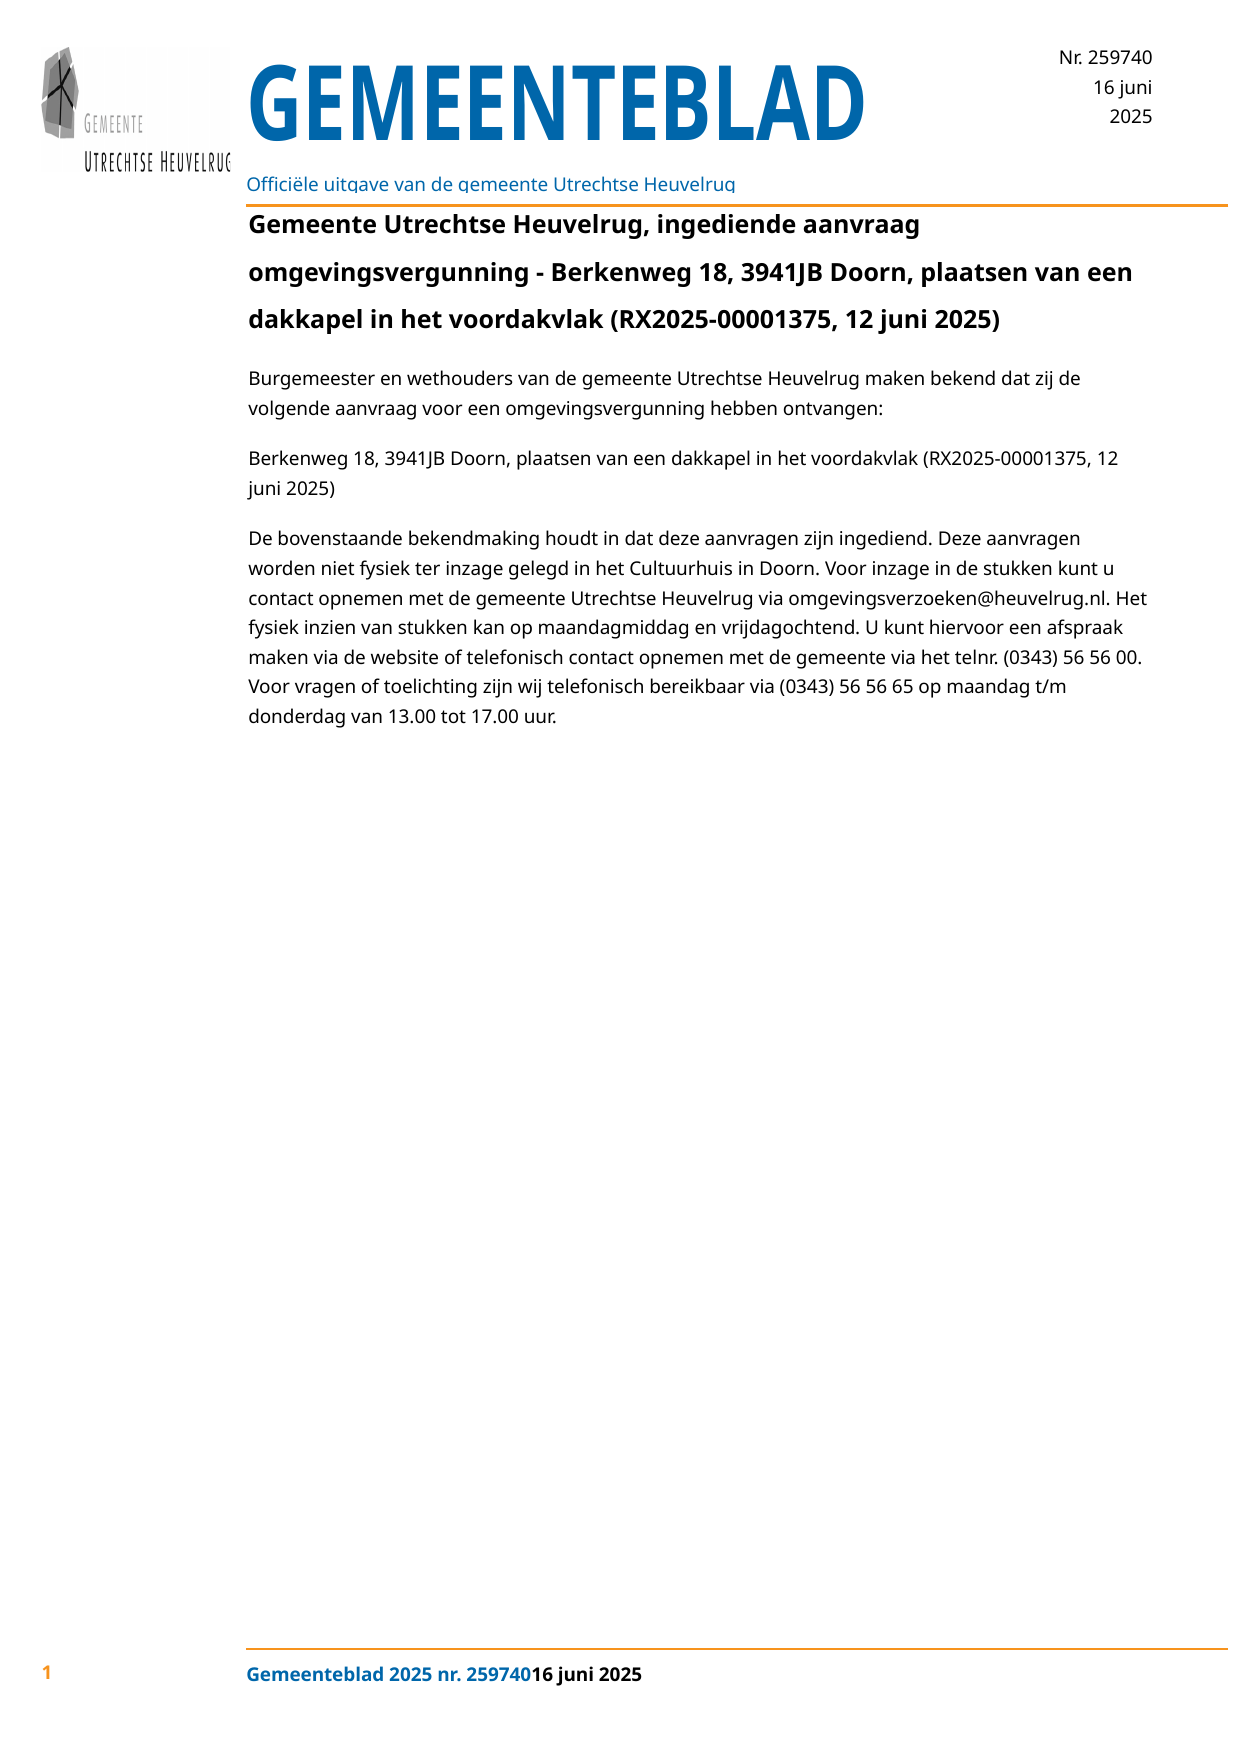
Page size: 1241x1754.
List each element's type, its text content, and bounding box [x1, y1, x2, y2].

text Gemeente Utrechtse Heuvelrug, ingediende aanvraag omgevingsvergunning - Berkenweg 18, 3941JB Doorn, plaatsen van een dakkapel in het voordakvlak (RX2025-00001375, 12 juni 2025) [248, 207, 1152, 336]
picture [41, 47, 231, 172]
text De bovenstaande bekendmaking houdt in dat deze aanvragen zijn ingediend. Deze aanvragen worden niet fysiek ter inzage gelegd in het Cultuurhuis in Doorn. Voor inzage in de stukken kunt u contact opnemen met de gemeente Utrechtse Heuvelrug via omgevingsverzoeken@heuvelrug.nl. Het fysiek inzien van stukken kan op maandagmiddag en vrijdagochtend. U kunt hiervoor een afspraak maken via de website of telefonisch contact opnemen met de gemeente via het telnr. (0343) 56 56 00. Voor vragen of toelichting zijn wij telefonisch bereikbaar via (0343) 56 56 65 op maandag t/m donderdag van 13.00 tot 17.00 uur. [248, 526, 1152, 729]
text Burgemeester en wethouders van de gemeente Utrechtse Heuvelrug maken bekend dat zij de volgende aanvraag voor een omgevingsvergunning hebben ontvangen: [248, 366, 1152, 421]
text Berkenweg 18, 3941JB Doorn, plaatsen van een dakkapel in het voordakvlak (RX2025-00001375, 12 juni 2025) [248, 446, 1152, 501]
